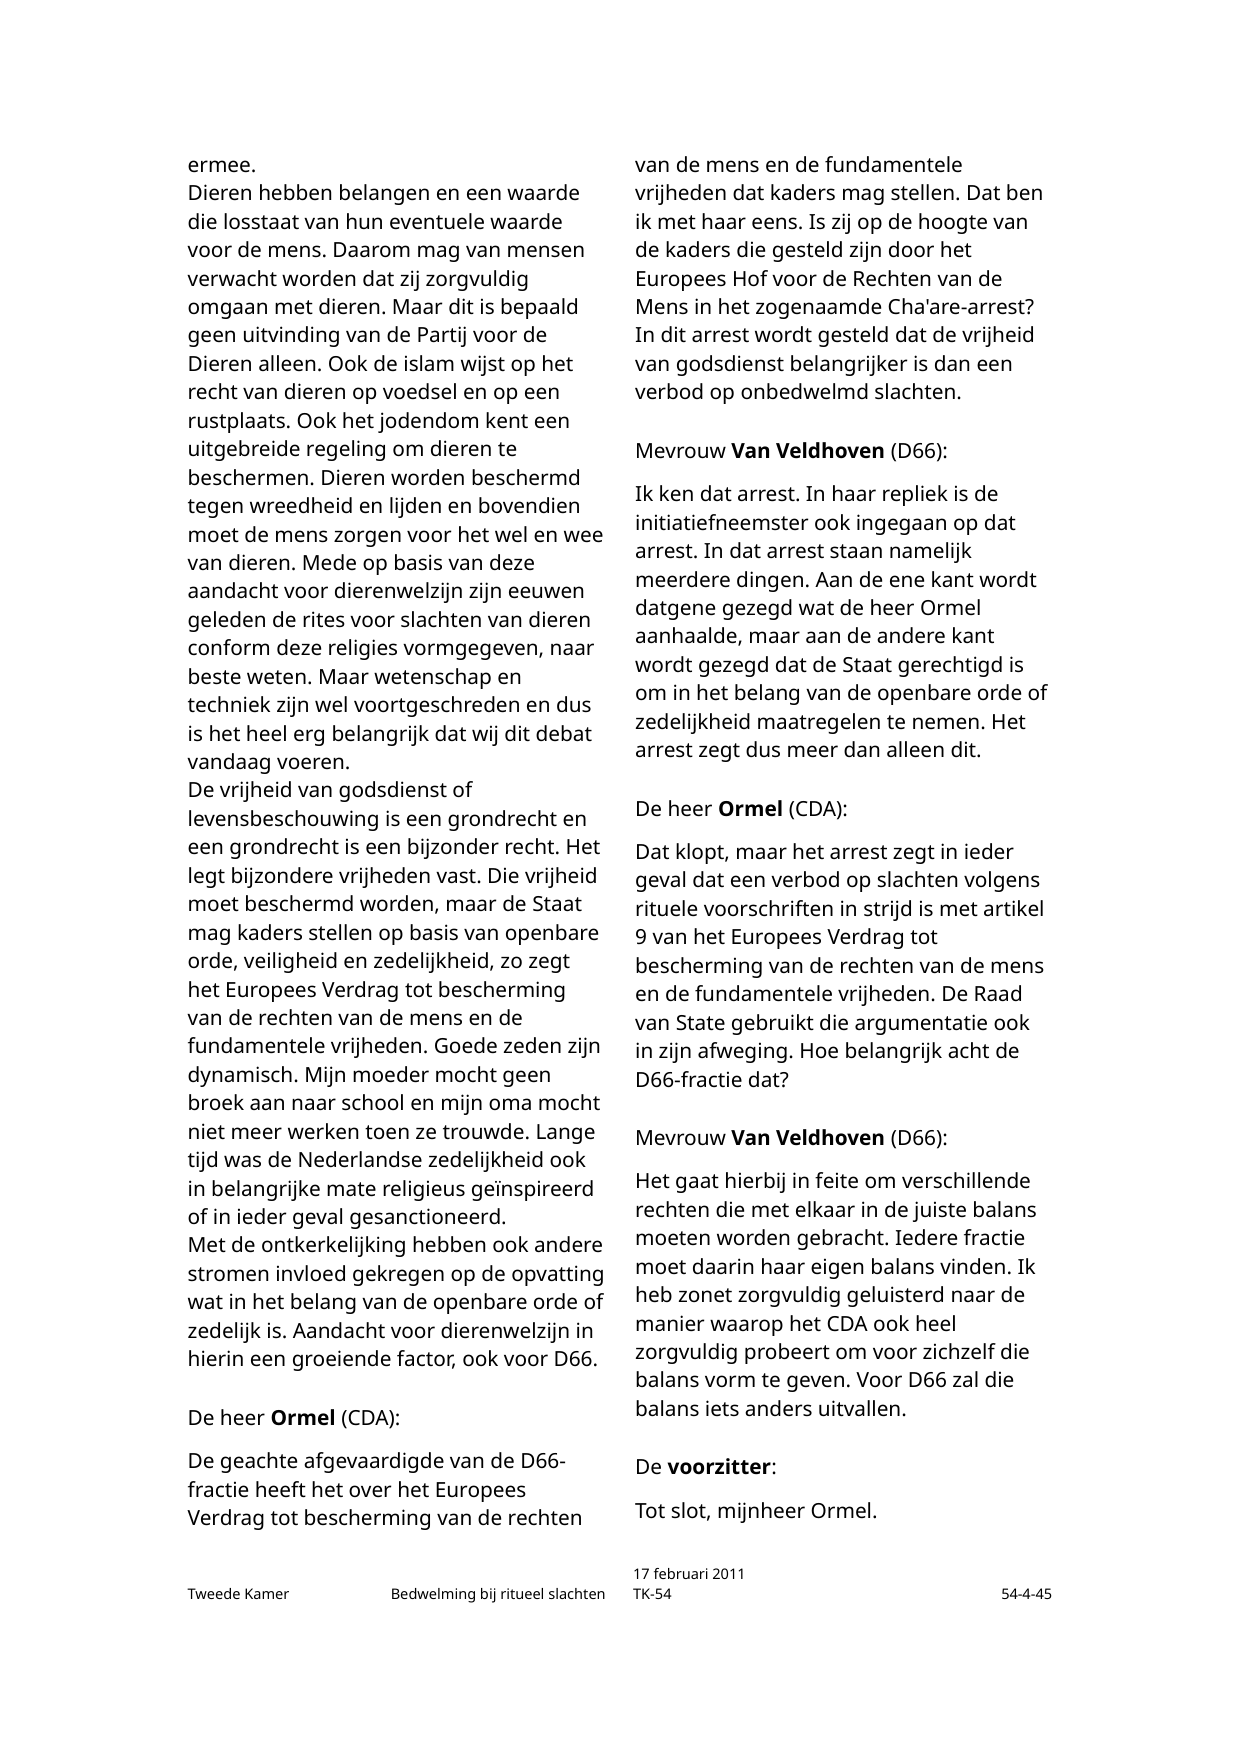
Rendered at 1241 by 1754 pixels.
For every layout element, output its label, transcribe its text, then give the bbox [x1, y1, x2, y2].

text De heer Ormel (CDA): [635, 794, 1053, 822]
text Tot slot, mijnheer Ormel. [635, 1496, 1053, 1524]
text Met de ontkerkelijking hebben ook andere stromen invloed gekregen op de opvatting wat in het belang van de openbare orde of zedelijk is. Aandacht voor dierenwelzijn in hierin een groeiende factor, ook voor D66. [187, 1231, 605, 1373]
text van de mens en de fundamentele vrijheden dat kaders mag stellen. Dat ben ik met haar eens. Is zij op de hoogte van de kaders die gesteld zijn door het Europees Hof voor de Rechten van de Mens in het zogenaamde Cha'are-arrest? In dit arrest wordt gesteld dat de vrijheid van godsdienst belangrijker is dan een verbod op onbedwelmd slachten. [635, 150, 1053, 406]
text De vrijheid van godsdienst of levensbeschouwing is een grondrecht en een grondrecht is een bijzonder recht. Het legt bijzondere vrijheden vast. Die vrijheid moet beschermd worden, maar de Staat mag kaders stellen op basis van openbare orde, veiligheid en zedelijkheid, zo zegt het Europees Verdrag tot bescherming van de rechten van de mens en de fundamentele vrijheden. Goede zeden zijn dynamisch. Mijn moeder mocht geen broek aan naar school en mijn oma mocht niet meer werken toen ze trouwde. Lange tijd was de Nederlandse zedelijkheid ook in belangrijke mate religieus geïnspireerd of in ieder geval gesanctioneerd. [187, 776, 605, 1231]
text Ik ken dat arrest. In haar repliek is de initiatiefneemster ook ingegaan op dat arrest. In dat arrest staan namelijk meerdere dingen. Aan de ene kant wordt datgene gezegd wat de heer Ormel aanhaalde, maar aan de andere kant wordt gezegd dat de Staat gerechtigd is om in het belang van de openbare orde of zedelijkheid maatregelen te nemen. Het arrest zegt dus meer dan alleen dit. [635, 479, 1053, 764]
text Mevrouw Van Veldhoven (D66): [635, 1123, 1053, 1152]
text De heer Ormel (CDA): [187, 1403, 605, 1431]
text Het gaat hierbij in feite om verschillende rechten die met elkaar in de juiste balans moeten worden gebracht. Iedere fractie moet daarin haar eigen balans vinden. Ik heb zonet zorgvuldig geluisterd naar de manier waarop het CDA ook heel zorgvuldig probeert om voor zichzelf die balans vorm te geven. Voor D66 zal die balans iets anders uitvallen. [635, 1167, 1053, 1422]
text Dat klopt, maar het arrest zegt in ieder geval dat een verbod op slachten volgens rituele voorschriften in strijd is met artikel 9 van het Europees Verdrag tot bescherming van de rechten van de mens en de fundamentele vrijheden. De Raad van State gebruikt die argumentatie ook in zijn afweging. Hoe belangrijk acht de D66-fractie dat? [635, 837, 1053, 1093]
text Dieren hebben belangen en een waarde die losstaat van hun eventuele waarde voor de mens. Daarom mag van mensen verwacht worden dat zij zorgvuldig omgaan met dieren. Maar dit is bepaald geen uitvinding van de Partij voor de Dieren alleen. Ook de islam wijst op het recht van dieren op voedsel en op een rustplaats. Ook het jodendom kent een uitgebreide regeling om dieren te beschermen. Dieren worden beschermd tegen wreedheid en lijden en bovendien moet de mens zorgen voor het wel en wee van dieren. Mede op basis van deze aandacht voor dierenwelzijn zijn eeuwen geleden de rites voor slachten van dieren conform deze religies vormgegeven, naar beste weten. Maar wetenschap en techniek zijn wel voortgeschreden en dus is het heel erg belangrijk dat wij dit debat vandaag voeren. [187, 178, 605, 776]
text De geachte afgevaardigde van de D66-fractie heeft het over het Europees Verdrag tot bescherming van de rechten [187, 1446, 605, 1532]
text De voorzitter: [635, 1452, 1053, 1481]
text ermee. [187, 150, 605, 178]
text Mevrouw Van Veldhoven (D66): [635, 436, 1053, 464]
